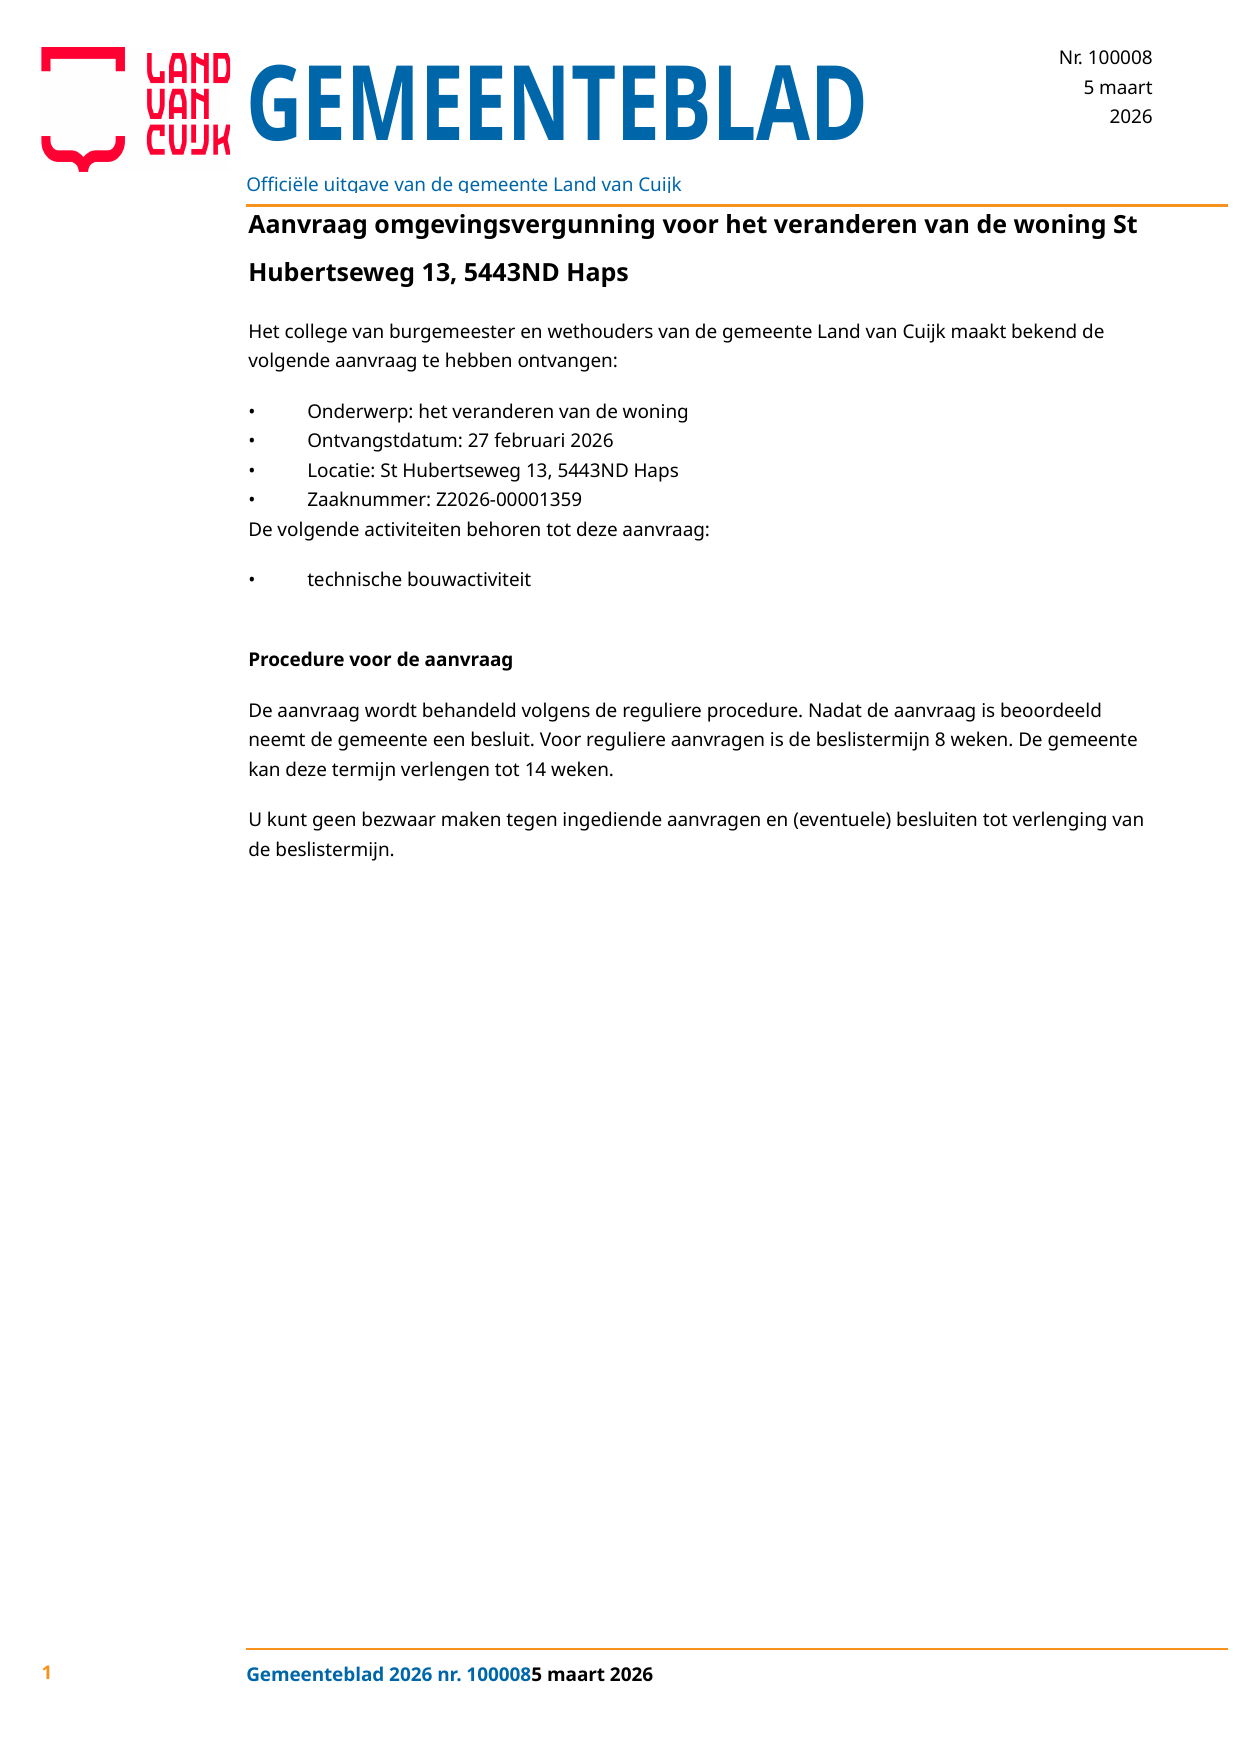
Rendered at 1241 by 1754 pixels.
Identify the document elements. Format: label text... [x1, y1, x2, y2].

text Procedure voor de aanvraag [248, 647, 1152, 672]
list Zaaknummer: Z2026-00001359 [248, 487, 1152, 512]
text De volgende activiteiten behoren tot deze aanvraag: [248, 516, 1152, 542]
list Ontvangstdatum: 27 februari 2026 [248, 427, 1152, 453]
picture [41, 47, 231, 172]
text U kunt geen bezwaar maken tegen ingediende aanvragen en (eventuele) besluiten tot verlenging van de beslistermijn. [248, 807, 1152, 862]
text Het college van burgemeester en wethouders van de gemeente Land van Cuijk maakt bekend de volgende aanvraag te hebben ontvangen: [248, 318, 1152, 373]
text De aanvraag wordt behandeld volgens de reguliere procedure. Nadat de aanvraag is beoordeeld neemt de gemeente een besluit. Voor reguliere aanvragen is de beslistermijn 8 weken. De gemeente kan deze termijn verlengen tot 14 weken. [248, 697, 1152, 782]
list Onderwerp: het veranderen van de woning [248, 398, 1152, 424]
text Aanvraag omgevingsvergunning voor het veranderen van de woning St Hubertseweg 13, 5443ND Haps [248, 207, 1152, 288]
list Locatie: St Hubertseweg 13, 5443ND Haps [248, 457, 1152, 483]
list technische bouwactiviteit [248, 567, 1152, 592]
